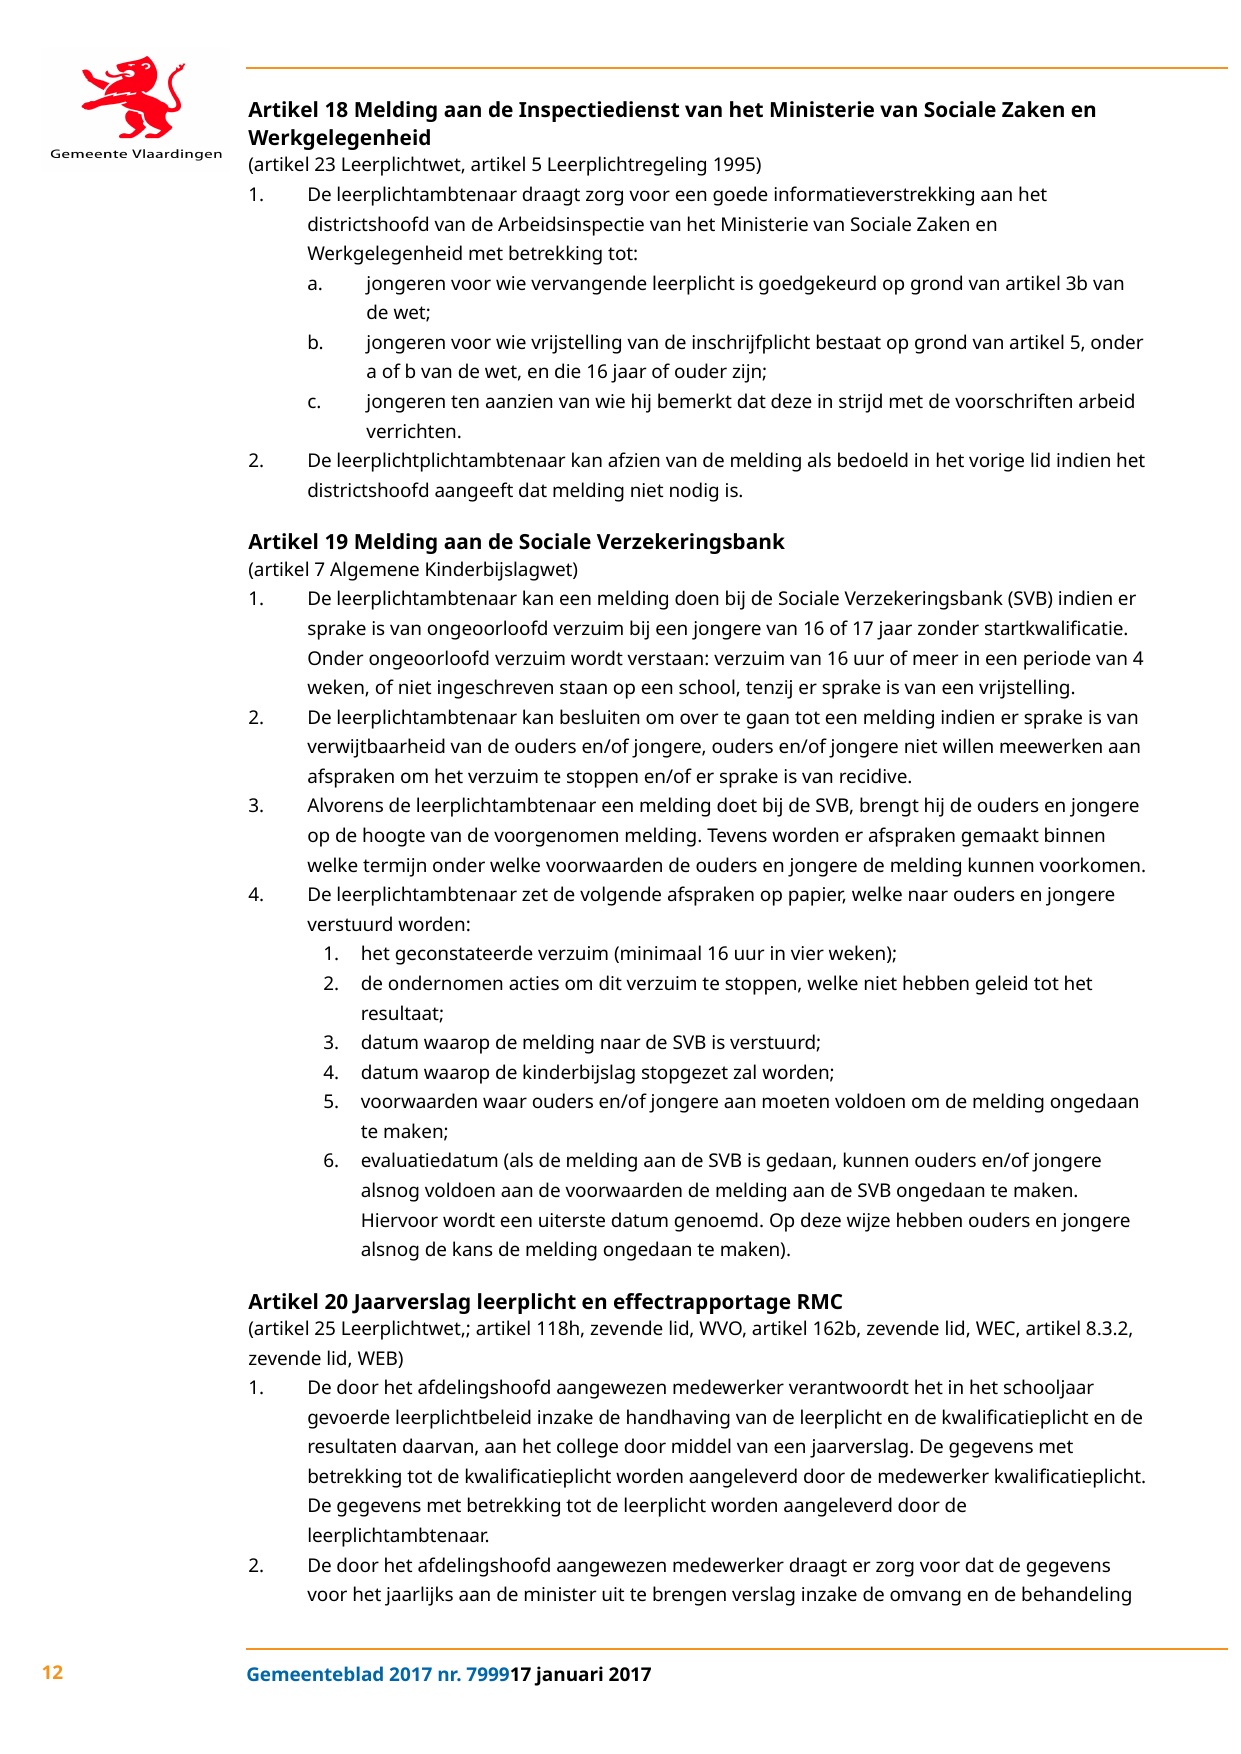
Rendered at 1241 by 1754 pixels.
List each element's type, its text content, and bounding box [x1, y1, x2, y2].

list De leerplichtambtenaar kan besluiten om over te gaan tot een melding indien er sprake is van verwijtbaarheid van de ouders en/of jongere, ouders en/of jongere niet willen meewerken aan afspraken om het verzuim te stoppen en/of er sprake is van recidive. [248, 704, 1152, 789]
list De leerplichtambtenaar kan een melding doen bij de Sociale Verzekeringsbank (SVB) indien er sprake is van ongeoorloofd verzuim bij een jongere van 16 of 17 jaar zonder startkwalificatie. Onder ongeoorloofd verzuim wordt verstaan: verzuim van 16 uur of meer in een periode van 4 weken, of niet ingeschreven staan op een school, tenzij er sprake is van een vrijstelling. [248, 586, 1152, 700]
list De leerplichtplichtambtenaar kan afzien van de melding als bedoeld in het vorige lid indien het districtshoofd aangeeft dat melding niet nodig is. [248, 447, 1152, 503]
text (artikel 23 Leerplichtwet, artikel 5 Leerplichtregeling 1995) [248, 152, 1152, 177]
list jongeren ten aanzien van wie hij bemerkt dat deze in strijd met de voorschriften arbeid verrichten. [307, 388, 1152, 444]
text Artikel 20 Jaarverslag leerplicht en effectrapportage RMC [248, 1287, 1152, 1315]
list jongeren voor wie vrijstelling van de inschrijfplicht bestaat op grond van artikel 5, onder a of b van de wet, en die 16 jaar of ouder zijn; [307, 329, 1152, 384]
text Artikel 18 Melding aan de Inspectiedienst van het Ministerie van Sociale Zaken en Werkgelegenheid [248, 95, 1152, 152]
list De leerplichtambtenaar zet de volgende afspraken op papier, welke naar ouders en jongere verstuurd worden: [248, 881, 1152, 937]
list datum waarop de melding naar de SVB is verstuurd; [323, 1029, 1152, 1055]
list het geconstateerde verzuim (minimaal 16 uur in vier weken); [323, 941, 1152, 966]
list evaluatiedatum (als de melding aan de SVB is gedaan, kunnen ouders en/of jongere alsnog voldoen aan de voorwaarden de melding aan de SVB ongedaan te maken. Hiervoor wordt een uiterste datum genoemd. Op deze wijze hebben ouders en jongere alsnog de kans de melding ongedaan te maken). [323, 1148, 1152, 1262]
list De leerplichtambtenaar draagt zorg voor een goede informatieverstrekking aan het districtshoofd van de Arbeidsinspectie van het Ministerie van Sociale Zaken en Werkgelegenheid met betrekking tot: [248, 181, 1152, 266]
list de ondernomen acties om dit verzuim te stoppen, welke niet hebben geleid tot het resultaat; [323, 970, 1152, 1025]
list jongeren voor wie vervangende leerplicht is goedgekeurd op grond van artikel 3b van de wet; [307, 270, 1152, 325]
picture [41, 47, 231, 172]
text (artikel 25 Leerplichtwet,; artikel 118h, zevende lid, WVO, artikel 162b, zevende lid, WEC, artikel 8.3.2, zevende lid, WEB) [248, 1315, 1152, 1371]
list De door het afdelingshoofd aangewezen medewerker draagt er zorg voor dat de gegevens voor het jaarlijks aan de minister uit te brengen verslag inzake de omvang en de behandeling [248, 1552, 1152, 1607]
list De door het afdelingshoofd aangewezen medewerker verantwoordt het in het schooljaar gevoerde leerplichtbeleid inzake de handhaving van de leerplicht en de kwalificatieplicht en de resultaten daarvan, aan het college door middel van een jaarverslag. De gegevens met betrekking tot de kwalificatieplicht worden aangeleverd door de medewerker kwalificatieplicht. De gegevens met betrekking tot de leerplicht worden aangeleverd door de leerplichtambtenaar. [248, 1374, 1152, 1548]
list Alvorens de leerplichtambtenaar een melding doet bij de SVB, brengt hij de ouders en jongere op de hoogte van de voorgenomen melding. Tevens worden er afspraken gemaakt binnen welke termijn onder welke voorwaarden de ouders en jongere de melding kunnen voorkomen. [248, 793, 1152, 877]
list datum waarop de kinderbijslag stopgezet zal worden; [323, 1059, 1152, 1084]
list voorwaarden waar ouders en/of jongere aan moeten voldoen om de melding ongedaan te maken; [323, 1088, 1152, 1144]
text Artikel 19 Melding aan de Sociale Verzekeringsbank [248, 527, 1152, 556]
text (artikel 7 Algemene Kinderbijslagwet) [248, 556, 1152, 582]
